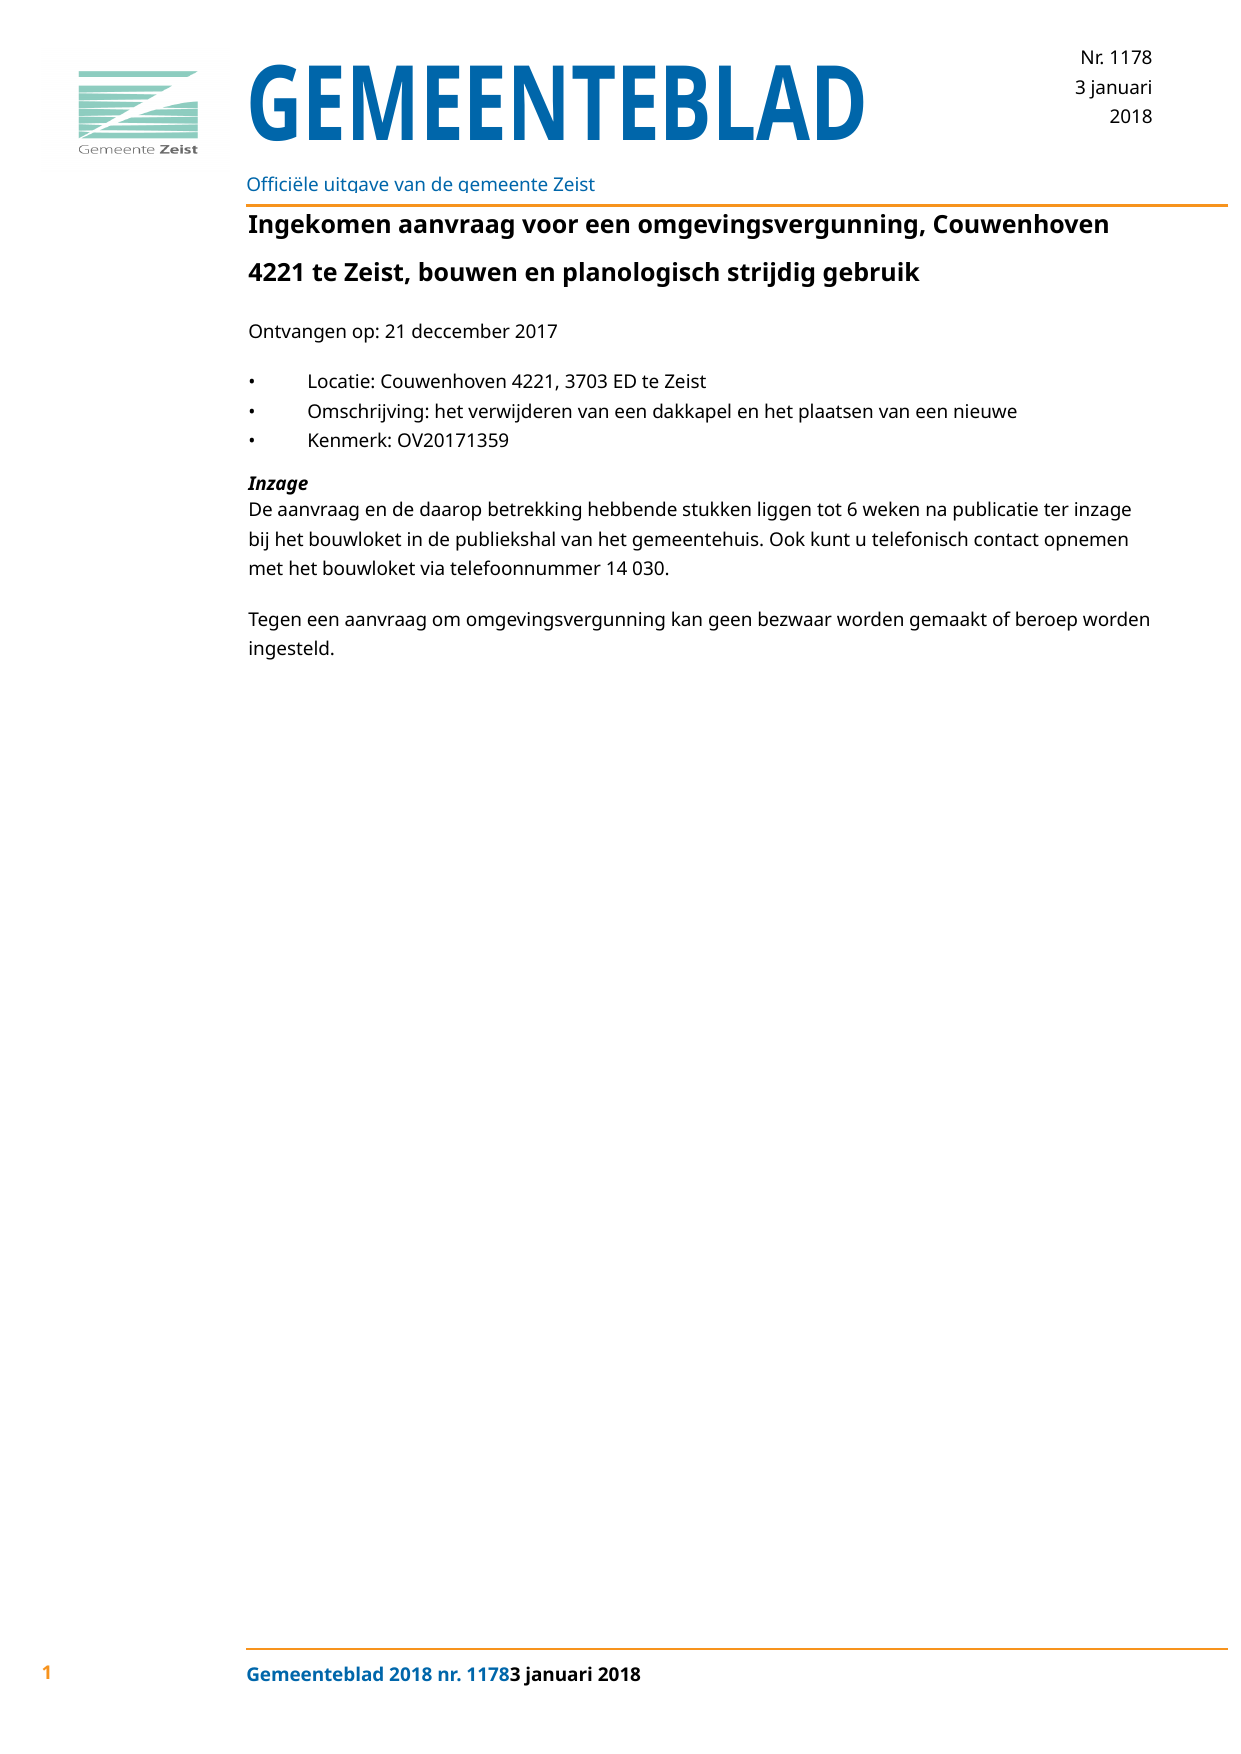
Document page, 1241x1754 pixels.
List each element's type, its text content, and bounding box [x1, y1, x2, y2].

list Omschrijving: het verwijderen van een dakkapel en het plaatsen van een nieuwe [248, 398, 1152, 424]
text Ingekomen aanvraag voor een omgevingsvergunning, Couwenhoven 4221 te Zeist, bouwen en planologisch strijdig gebruik [248, 207, 1152, 288]
list Kenmerk: OV20171359 [248, 427, 1152, 453]
text Inzage [248, 471, 1152, 496]
text Tegen een aanvraag om omgevingsvergunning kan geen bezwaar worden gemaakt of beroep worden ingesteld. [248, 606, 1152, 661]
list Locatie: Couwenhoven 4221, 3703 ED te Zeist [248, 368, 1152, 394]
picture [41, 47, 231, 172]
text De aanvraag en de daarop betrekking hebbende stukken liggen tot 6 weken na publicatie ter inzage bij het bouwloket in de publiekshal van het gemeentehuis. Ook kunt u telefonisch contact opnemen met het bouwloket via telefoonnummer 14 030. [248, 496, 1152, 581]
text Ontvangen op: 21 deccember 2017 [248, 318, 1152, 344]
